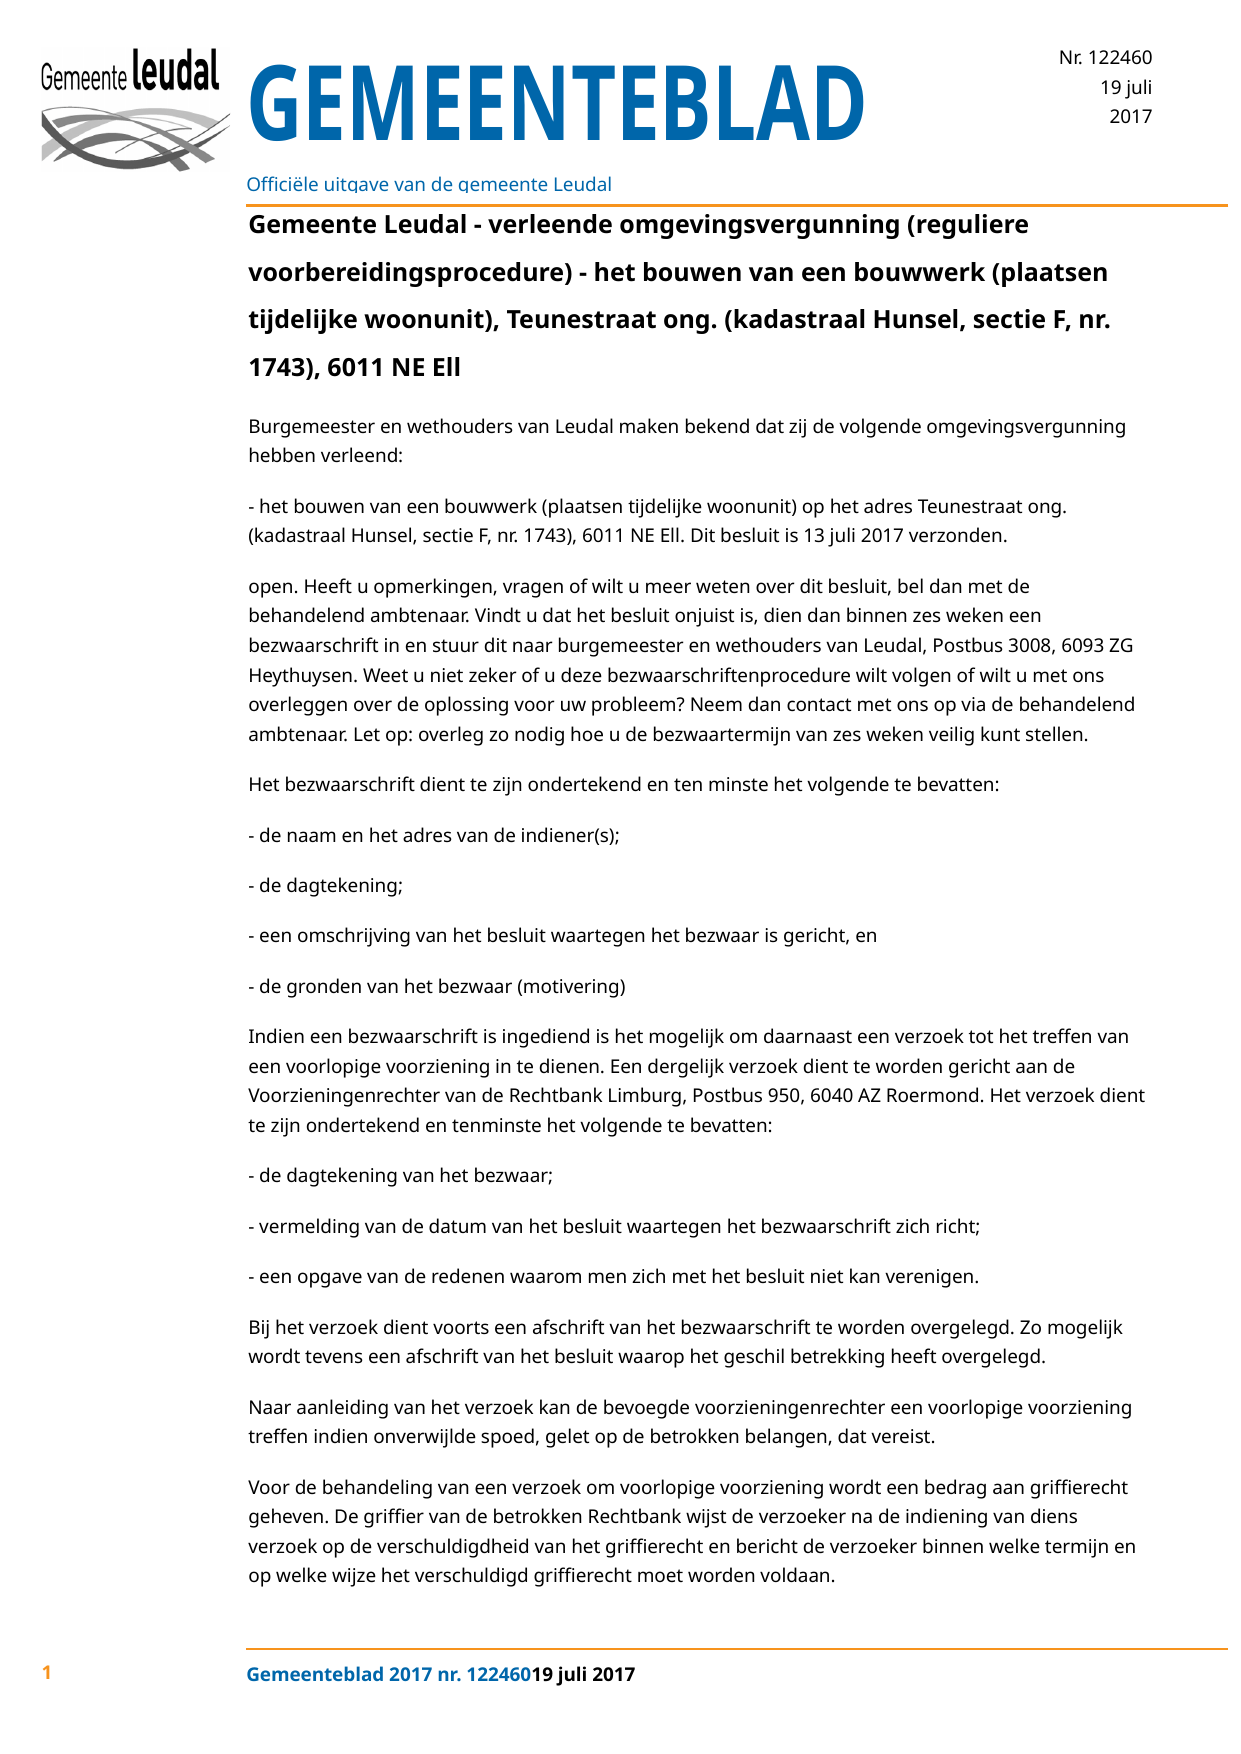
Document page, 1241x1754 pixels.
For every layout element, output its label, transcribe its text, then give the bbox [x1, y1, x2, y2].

text Bij het verzoek dient voorts een afschrift van het bezwaarschrift te worden overgelegd. Zo mogelijk wordt tevens een afschrift van het besluit waarop het geschil betrekking heeft overgelegd. [248, 1314, 1152, 1369]
text - het bouwen van een bouwwerk (plaatsen tijdelijke woonunit) op het adres Teunestraat ong. (kadastraal Hunsel, sectie F, nr. 1743), 6011 NE Ell. Dit besluit is 13 juli 2017 verzonden. [248, 493, 1152, 548]
text Indien een bezwaarschrift is ingediend is het mogelijk om daarnaast een verzoek tot het treffen van een voorlopige voorziening in te dienen. Een dergelijk verzoek dient te worden gericht aan de Voorzieningenrechter van de Rechtbank Limburg, Postbus 950, 6040 AZ Roermond. Het verzoek dient te zijn ondertekend en tenminste het volgende te bevatten: [248, 1023, 1152, 1138]
text - de dagtekening; [248, 872, 1152, 898]
text Gemeente Leudal - verleende omgevingsvergunning (reguliere voorbereidingsprocedure) - het bouwen van een bouwwerk (plaatsen tijdelijke woonunit), Teunestraat ong. (kadastraal Hunsel, sectie F, nr. 1743), 6011 NE Ell [248, 207, 1152, 384]
picture [41, 47, 231, 172]
text - de naam en het adres van de indiener(s); [248, 822, 1152, 848]
text - een opgave van de redenen waarom men zich met het besluit niet kan verenigen. [248, 1263, 1152, 1289]
text Het bezwaarschrift dient te zijn ondertekend en ten minste het volgende te bevatten: [248, 771, 1152, 797]
text - vermelding van de datum van het besluit waartegen het bezwaarschrift zich richt; [248, 1213, 1152, 1239]
text Naar aanleiding van het verzoek kan de bevoegde voorzieningenrechter een voorlopige voorziening treffen indien onverwijlde spoed, gelet op de betrokken belangen, dat vereist. [248, 1394, 1152, 1449]
text open. Heeft u opmerkingen, vragen of wilt u meer weten over dit besluit, bel dan met de behandelend ambtenaar. Vindt u dat het besluit onjuist is, dien dan binnen zes weken een bezwaarschrift in en stuur dit naar burgemeester en wethouders van Leudal, Postbus 3008, 6093 ZG Heythuysen. Weet u niet zeker of u deze bezwaarschriftenprocedure wilt volgen of wilt u met ons overleggen over de oplossing voor uw probleem? Neem dan contact met ons op via de behandelend ambtenaar. Let op: overleg zo nodig hoe u de bezwaartermijn van zes weken veilig kunt stellen. [248, 573, 1152, 747]
text Voor de behandeling van een verzoek om voorlopige voorziening wordt een bedrag aan griffierecht geheven. De griffier van de betrokken Rechtbank wijst de verzoeker na de indiening van diens verzoek op de verschuldigdheid van het griffierecht en bericht de verzoeker binnen welke termijn en op welke wijze het verschuldigd griffierecht moet worden voldaan. [248, 1474, 1152, 1588]
text - een omschrijving van het besluit waartegen het bezwaar is gericht, en [248, 923, 1152, 948]
text - de gronden van het bezwaar (motivering) [248, 973, 1152, 999]
text - de dagtekening van het bezwaar; [248, 1163, 1152, 1188]
text Burgemeester en wethouders van Leudal maken bekend dat zij de volgende omgevingsvergunning hebben verleend: [248, 413, 1152, 468]
